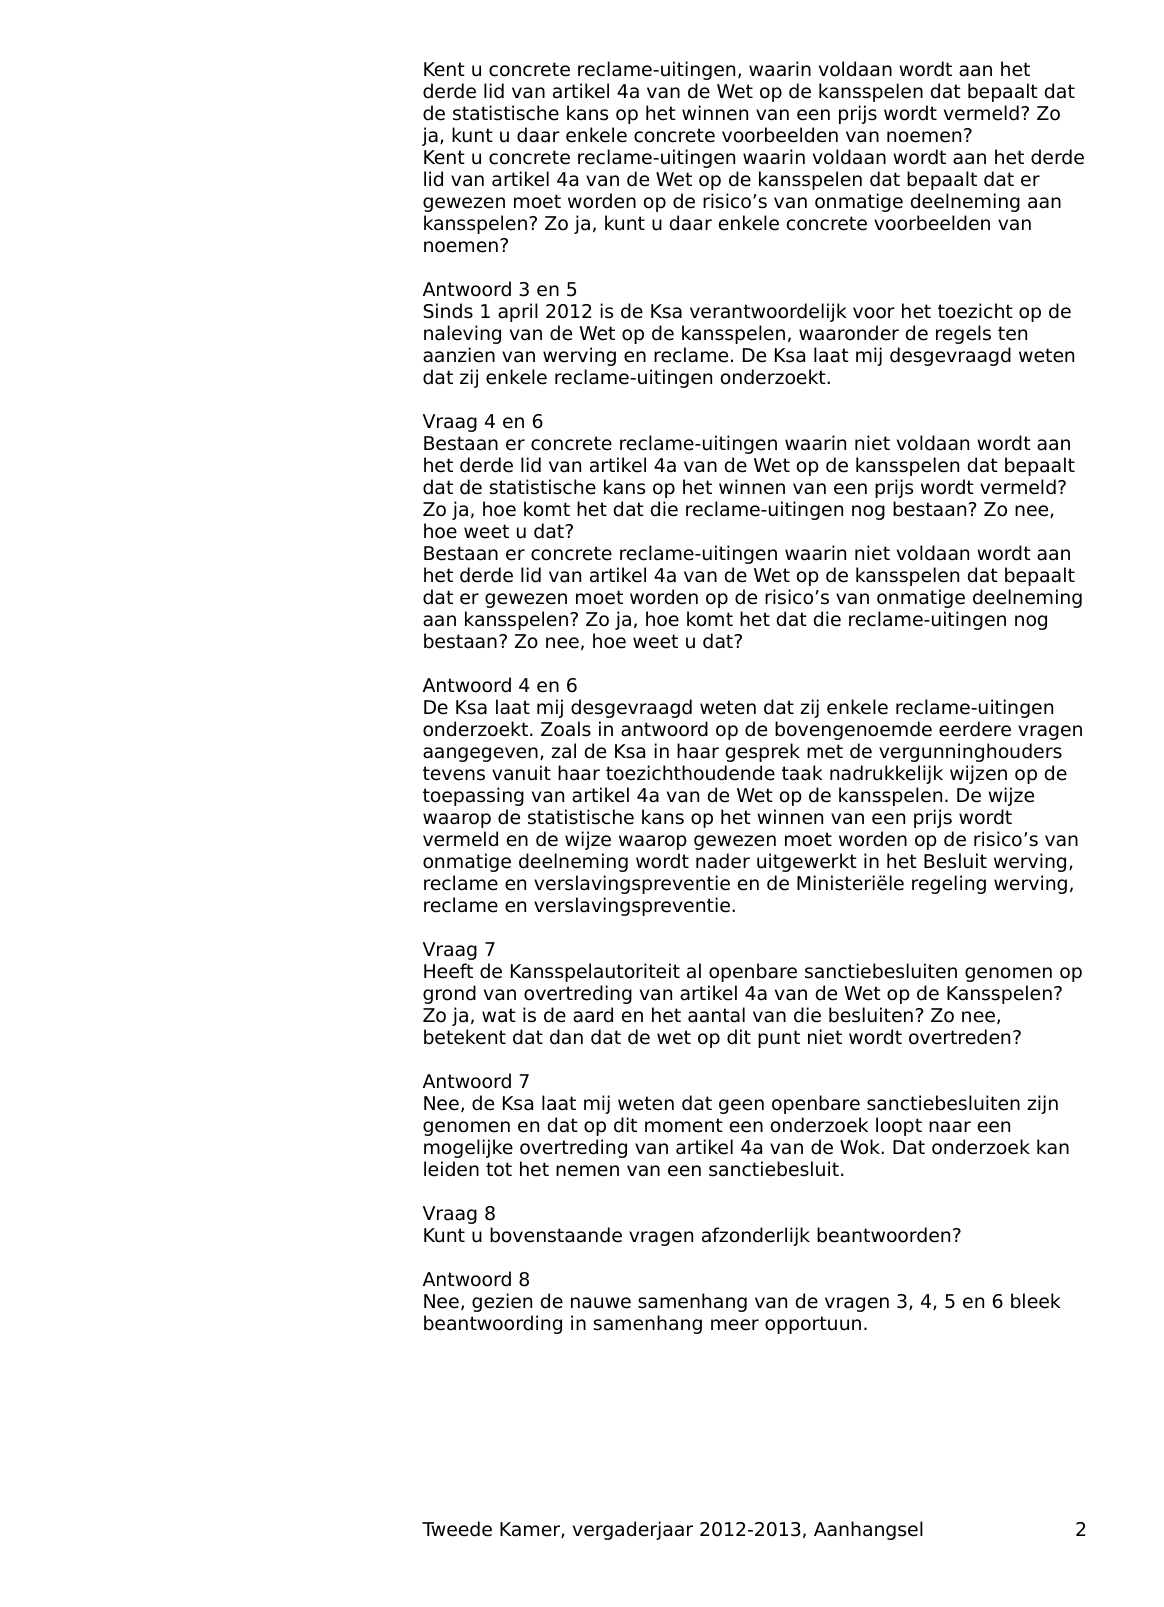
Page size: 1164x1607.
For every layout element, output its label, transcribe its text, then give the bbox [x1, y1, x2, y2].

text Bestaan er concrete reclame-uitingen waarin niet voldaan wordt aan het derde lid van artikel 4a van de Wet op de kansspelen dat bepaalt dat de statistische kans op het winnen van een prijs wordt vermeld? Zo ja, hoe komt het dat die reclame-uitingen nog bestaan? Zo nee, hoe weet u dat? [422, 433, 1087, 543]
text Sinds 1 april 2012 is de Ksa verantwoordelijk voor het toezicht op de naleving van de Wet op de kansspelen, waaronder de regels ten aanzien van werving en reclame. De Ksa laat mij desgevraagd weten dat zij enkele reclame-uitingen onderzoekt. [422, 301, 1087, 389]
text Bestaan er concrete reclame-uitingen waarin niet voldaan wordt aan het derde lid van artikel 4a van de Wet op de kansspelen dat bepaalt dat er gewezen moet worden op de risico’s van onmatige deelneming aan kansspelen? Zo ja, hoe komt het dat die reclame-uitingen nog bestaan? Zo nee, hoe weet u dat? [422, 543, 1087, 653]
text De Ksa laat mij desgevraagd weten dat zij enkele reclame-uitingen onderzoekt. Zoals in antwoord op de bovengenoemde eerdere vragen aangegeven, zal de Ksa in haar gesprek met de vergunninghouders tevens vanuit haar toezichthoudende taak nadrukkelijk wijzen op de toepassing van artikel 4a van de Wet op de kansspelen. De wijze waarop de statistische kans op het winnen van een prijs wordt vermeld en de wijze waarop gewezen moet worden op de risico’s van onmatige deelneming wordt nader uitgewerkt in het Besluit werving, reclame en verslavingspreventie en de Ministeriële regeling werving, reclame en verslavingspreventie. [422, 697, 1087, 917]
text Kent u concrete reclame-uitingen, waarin voldaan wordt aan het derde lid van artikel 4a van de Wet op de kansspelen dat bepaalt dat de statistische kans op het winnen van een prijs wordt vermeld? Zo ja, kunt u daar enkele concrete voorbeelden van noemen? [422, 59, 1087, 147]
text Nee, gezien de nauwe samenhang van de vragen 3, 4, 5 en 6 bleek beantwoording in samenhang meer opportuun. [422, 1291, 1087, 1335]
text Antwoord 4 en 6 [422, 675, 1087, 697]
text Vraag 4 en 6 [422, 411, 1087, 433]
text Antwoord 7 [422, 1071, 1087, 1093]
text Vraag 8 [422, 1203, 1087, 1225]
text Nee, de Ksa laat mij weten dat geen openbare sanctiebesluiten zijn genomen en dat op dit moment een onderzoek loopt naar een mogelijke overtreding van artikel 4a van de Wok. Dat onderzoek kan leiden tot het nemen van een sanctiebesluit. [422, 1093, 1087, 1181]
text Heeft de Kansspelautoriteit al openbare sanctiebesluiten genomen op grond van overtreding van artikel 4a van de Wet op de Kansspelen? Zo ja, wat is de aard en het aantal van die besluiten? Zo nee, betekent dat dan dat de wet op dit punt niet wordt overtreden? [422, 961, 1087, 1049]
text Kunt u bovenstaande vragen afzonderlijk beantwoorden? [422, 1225, 1087, 1247]
text Antwoord 3 en 5 [422, 279, 1087, 301]
text Vraag 7 [422, 939, 1087, 961]
text Kent u concrete reclame-uitingen waarin voldaan wordt aan het derde lid van artikel 4a van de Wet op de kansspelen dat bepaalt dat er gewezen moet worden op de risico’s van onmatige deelneming aan kansspelen? Zo ja, kunt u daar enkele concrete voorbeelden van noemen? [422, 147, 1087, 257]
text Antwoord 8 [422, 1269, 1087, 1291]
